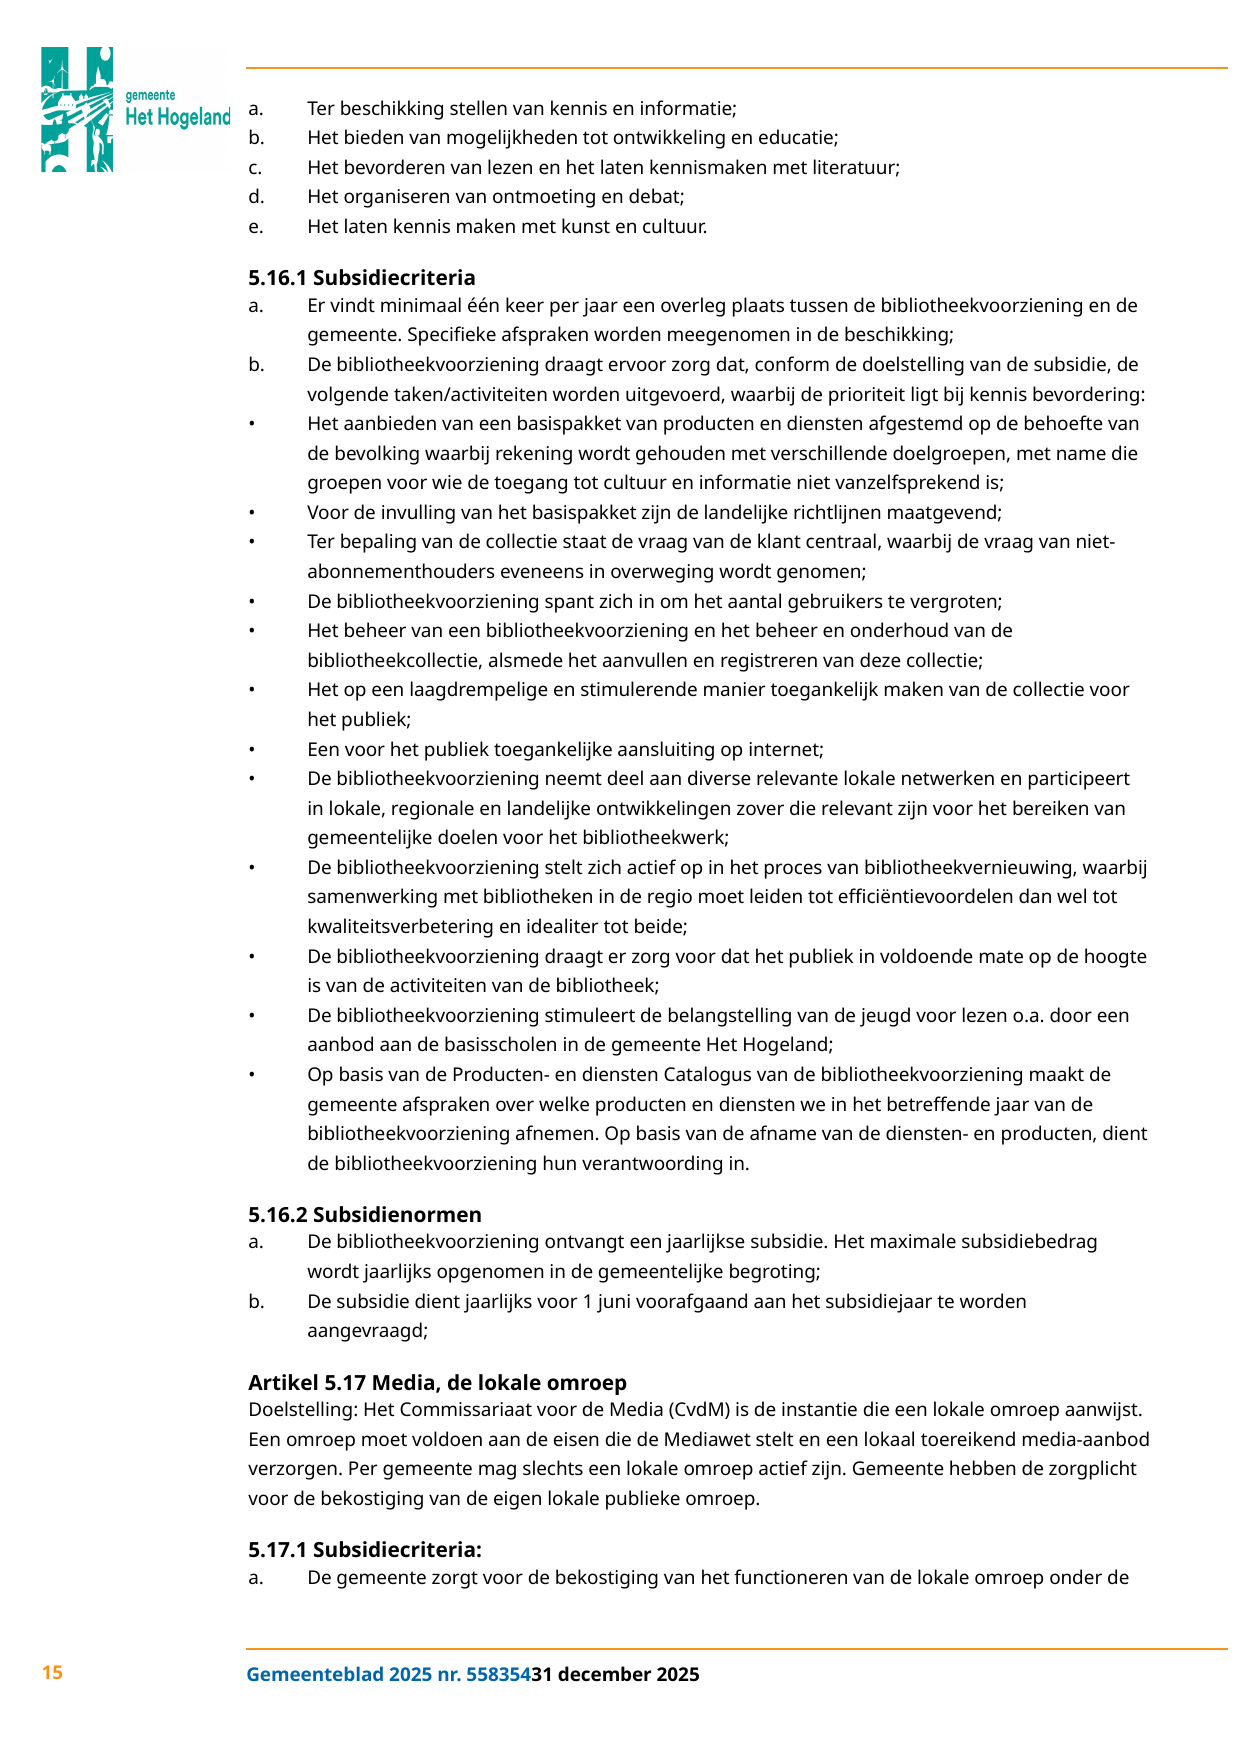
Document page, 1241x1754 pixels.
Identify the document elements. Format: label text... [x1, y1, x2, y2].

list Ter beschikking stellen van kennis en informatie; [248, 95, 1152, 121]
list De bibliotheekvoorziening neemt deel aan diverse relevante lokale netwerken en participeert in lokale, regionale en landelijke ontwikkelingen zover die relevant zijn voor het bereiken van gemeentelijke doelen voor het bibliotheekwerk; [248, 765, 1152, 850]
list Het bevorderen van lezen en het laten kennismaken met literatuur; [248, 154, 1152, 180]
list Ter bepaling van de collectie staat de vraag van de klant centraal, waarbij de vraag van niet-abonnementhouders eveneens in overweging wordt genomen; [248, 529, 1152, 584]
list Op basis van de Producten- en diensten Catalogus van de bibliotheekvoorziening maakt de gemeente afspraken over welke producten en diensten we in het betreffende jaar van de bibliotheekvoorziening afnemen. Op basis van de afname van de diensten- en producten, dient de bibliotheekvoorziening hun verantwoording in. [248, 1061, 1152, 1176]
list De bibliotheekvoorziening stelt zich actief op in het proces van bibliotheekvernieuwing, waarbij samenwerking met bibliotheken in de regio moet leiden tot efficiëntievoordelen dan wel tot kwaliteitsverbetering en idealiter tot beide; [248, 854, 1152, 939]
list Het beheer van een bibliotheekvoorziening en het beheer en onderhoud van de bibliotheekcollectie, alsmede het aanvullen en registreren van deze collectie; [248, 617, 1152, 673]
list Een voor het publiek toegankelijke aansluiting op internet; [248, 736, 1152, 761]
list Het organiseren van ontmoeting en debat; [248, 183, 1152, 209]
list De bibliotheekvoorziening draagt er zorg voor dat het publiek in voldoende mate op de hoogte is van de activiteiten van de bibliotheek; [248, 943, 1152, 998]
list De bibliotheekvoorziening ontvangt een jaarlijkse subsidie. Het maximale subsidiebedrag wordt jaarlijks opgenomen in de gemeentelijke begroting; [248, 1229, 1152, 1284]
list Er vindt minimaal één keer per jaar een overleg plaats tussen de bibliotheekvoorziening en de gemeente. Specifieke afspraken worden meegenomen in de beschikking; [248, 292, 1152, 347]
text Doelstelling: Het Commissariaat voor de Media (CvdM) is de instantie die een lokale omroep aanwijst. Een omroep moet voldoen aan de eisen die de Mediawet stelt en een lokaal toereikend media-aanbod verzorgen. Per gemeente mag slechts een lokale omroep actief zijn. Gemeente hebben de zorgplicht voor de bekostiging van de eigen lokale publieke omroep. [248, 1396, 1152, 1511]
text 5.16.1 Subsidiecriteria [248, 263, 1152, 292]
text 5.17.1 Subsidiecriteria: [248, 1536, 1152, 1564]
text 5.16.2 Subsidienormen [248, 1200, 1152, 1229]
list Het aanbieden van een basispakket van producten en diensten afgestemd op de behoefte van de bevolking waarbij rekening wordt gehouden met verschillende doelgroepen, met name die groepen voor wie de toegang tot cultuur en informatie niet vanzelfsprekend is; [248, 410, 1152, 495]
list Voor de invulling van het basispakket zijn de landelijke richtlijnen maatgevend; [248, 499, 1152, 525]
list De bibliotheekvoorziening stimuleert de belangstelling van de jeugd voor lezen o.a. door een aanbod aan de basisscholen in de gemeente Het Hogeland; [248, 1002, 1152, 1057]
list Het bieden van mogelijkheden tot ontwikkeling en educatie; [248, 124, 1152, 150]
list De subsidie dient jaarlijks voor 1 juni voorafgaand aan het subsidiejaar te worden aangevraagd; [248, 1288, 1152, 1343]
list De bibliotheekvoorziening draagt ervoor zorg dat, conform de doelstelling van de subsidie, de volgende taken/activiteiten worden uitgevoerd, waarbij de prioriteit ligt bij kennis bevordering: [248, 351, 1152, 406]
list De bibliotheekvoorziening spant zich in om het aantal gebruikers te vergroten; [248, 588, 1152, 613]
text Artikel 5.17 Media, de lokale omroep [248, 1368, 1152, 1396]
list De gemeente zorgt voor de bekostiging van het functioneren van de lokale omroep onder de [248, 1564, 1152, 1590]
list Het op een laagdrempelige en stimulerende manier toegankelijk maken van de collectie voor het publiek; [248, 677, 1152, 732]
list Het laten kennis maken met kunst en cultuur. [248, 213, 1152, 239]
picture [41, 47, 231, 172]
